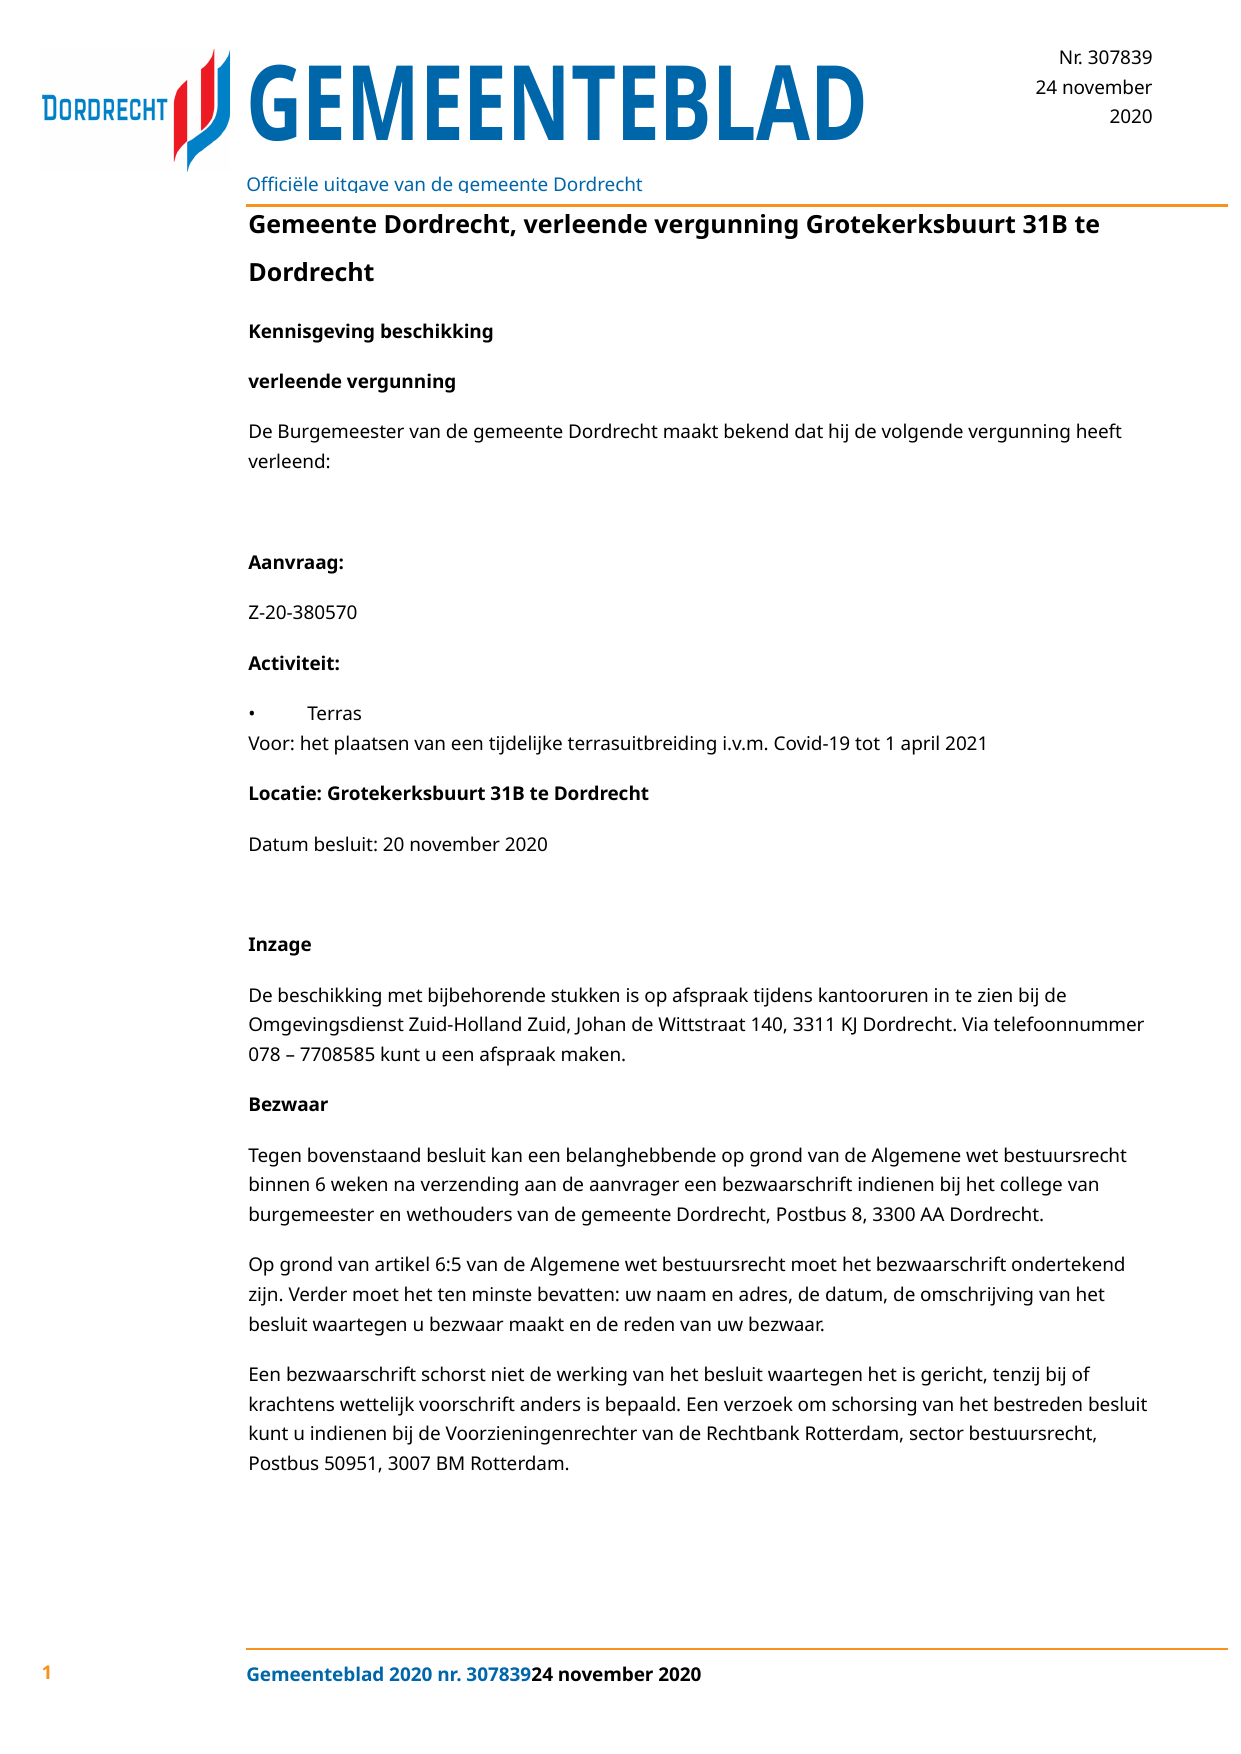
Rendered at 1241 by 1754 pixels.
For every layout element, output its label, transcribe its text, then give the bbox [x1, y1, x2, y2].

text De beschikking met bijbehorende stukken is op afspraak tijdens kantooruren in te zien bij de Omgevingsdienst Zuid-Holland Zuid, Johan de Wittstraat 140, 3311 KJ Dordrecht. Via telefoonnummer 078 – 7708585 kunt u een afspraak maken. [248, 982, 1152, 1067]
text Op grond van artikel 6:5 van de Algemene wet bestuursrecht moet het bezwaarschrift ondertekend zijn. Verder moet het ten minste bevatten: uw naam en adres, de datum, de omschrijving van het besluit waartegen u bezwaar maakt en de reden van uw bezwaar. [248, 1252, 1152, 1337]
text Locatie: Grotekerksbuurt 31B te Dordrecht [248, 780, 1152, 806]
text Activiteit: [248, 650, 1152, 676]
text Gemeente Dordrecht, verleende vergunning Grotekerksbuurt 31B te Dordrecht [248, 207, 1152, 288]
text verleende vergunning [248, 368, 1152, 394]
text Aanvraag: [248, 549, 1152, 575]
text Inzage [248, 932, 1152, 957]
text Kennisgeving beschikking [248, 318, 1152, 344]
text Bezwaar [248, 1092, 1152, 1117]
list Terras [248, 700, 1152, 726]
text Tegen bovenstaand besluit kan een belanghebbende op grond van de Algemene wet bestuursrecht binnen 6 weken na verzending aan de aanvrager een bezwaarschrift indienen bij het college van burgemeester en wethouders van de gemeente Dordrecht, Postbus 8, 3300 AA Dordrecht. [248, 1142, 1152, 1227]
picture [41, 47, 231, 172]
text Z-20-380570 [248, 599, 1152, 625]
text Datum besluit: 20 november 2020 [248, 831, 1152, 857]
text Voor: het plaatsen van een tijdelijke terrasuitbreiding i.v.m. Covid-19 tot 1 april 2021 [248, 730, 1152, 756]
text De Burgemeester van de gemeente Dordrecht maakt bekend dat hij de volgende vergunning heeft verleend: [248, 419, 1152, 474]
text Een bezwaarschrift schorst niet de werking van het besluit waartegen het is gericht, tenzij bij of krachtens wettelijk voorschrift anders is bepaald. Een verzoek om schorsing van het bestreden besluit kunt u indienen bij de Voorzieningenrechter van de Rechtbank Rotterdam, sector bestuursrecht, Postbus 50951, 3007 BM Rotterdam. [248, 1361, 1152, 1476]
